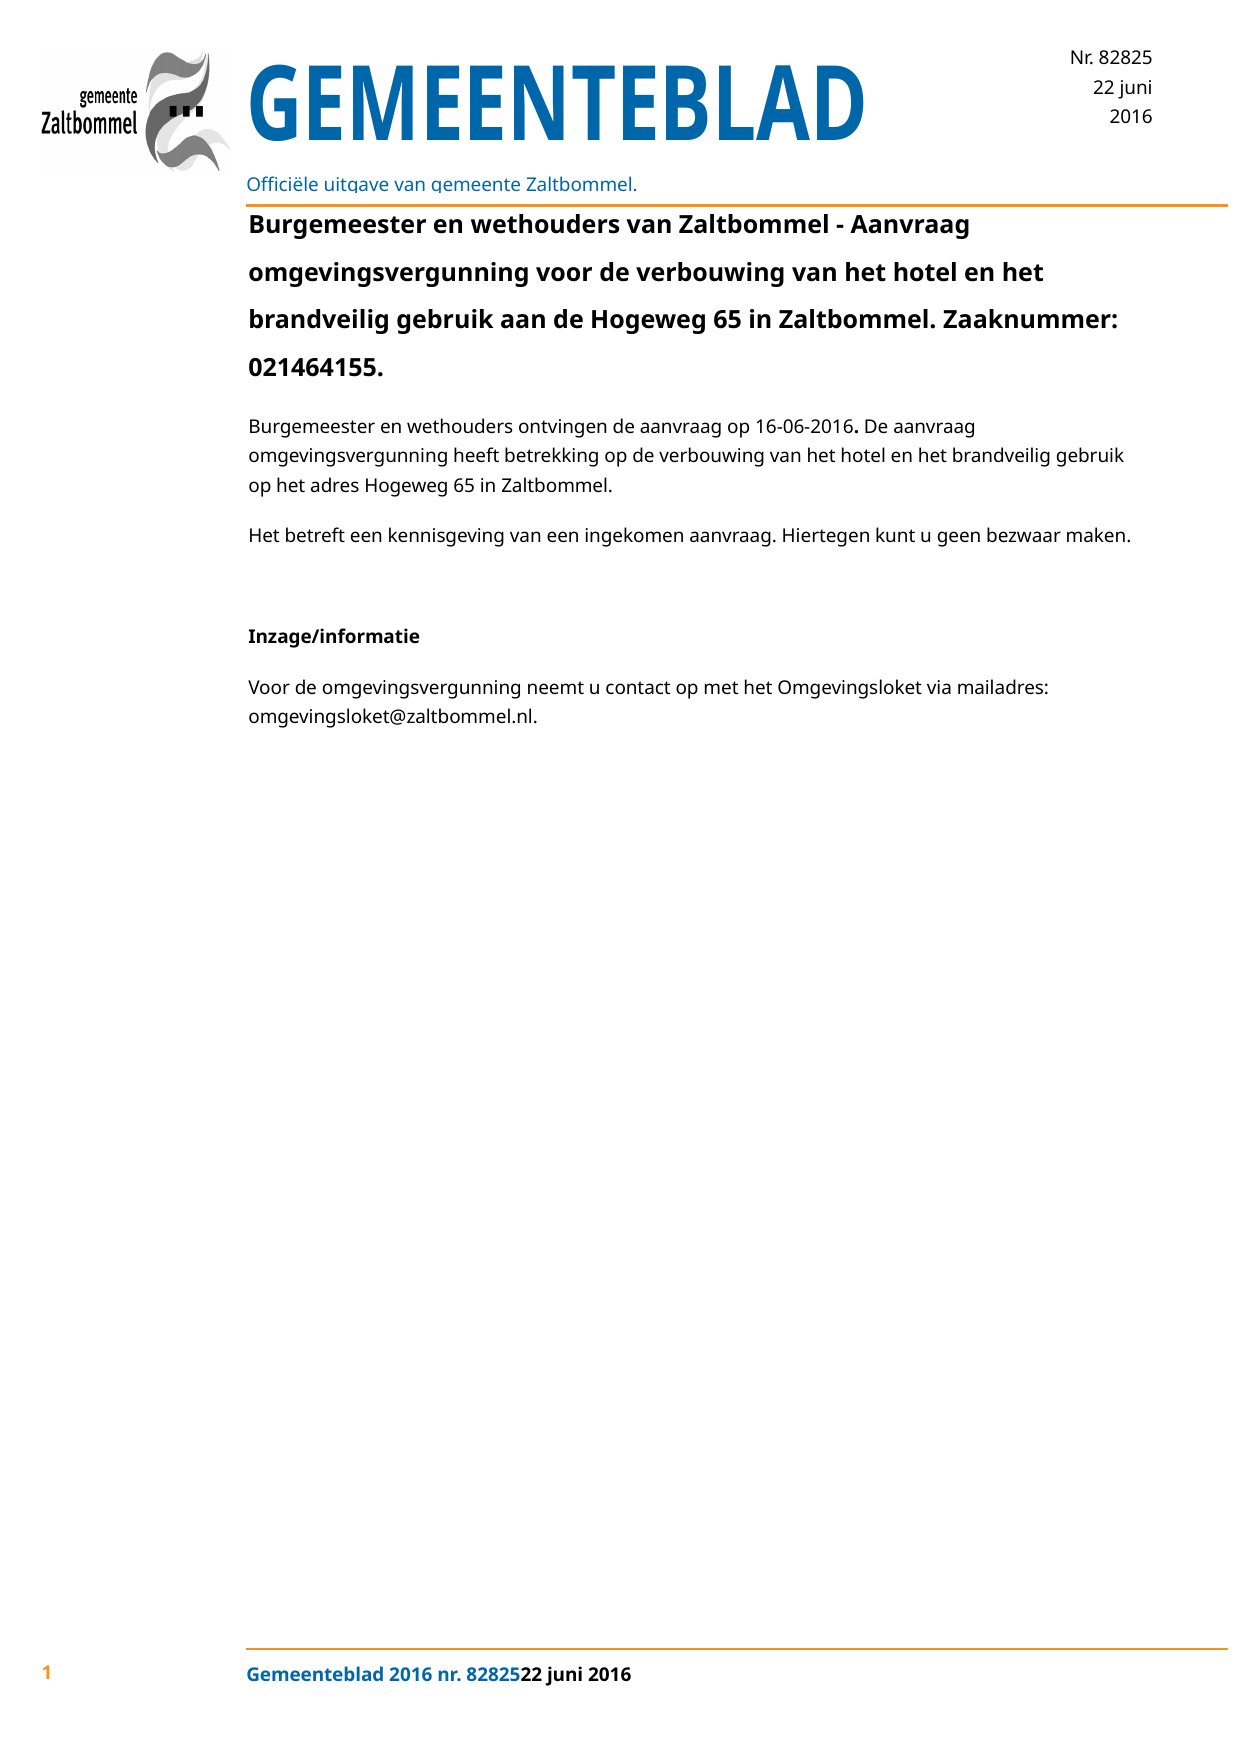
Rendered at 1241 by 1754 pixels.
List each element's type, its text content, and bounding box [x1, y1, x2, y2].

text Burgemeester en wethouders ontvingen de aanvraag op 16-06-2016. De aanvraag omgevingsvergunning heeft betrekking op de verbouwing van het hotel en het brandveilig gebruik op het adres Hogeweg 65 in Zaltbommel. [248, 413, 1152, 498]
text Inzage/informatie [248, 623, 1152, 649]
text Burgemeester en wethouders van Zaltbommel - Aanvraag omgevingsvergunning voor de verbouwing van het hotel en het brandveilig gebruik aan de Hogeweg 65 in Zaltbommel. Zaaknummer: 021464155. [248, 207, 1152, 384]
picture [41, 47, 231, 172]
text Voor de omgevingsvergunning neemt u contact op met het Omgevingsloket via mailadres: omgevingsloket@zaltbommel.nl. [248, 674, 1152, 729]
text Het betreft een kennisgeving van een ingekomen aanvraag. Hiertegen kunt u geen bezwaar maken. [248, 523, 1152, 548]
